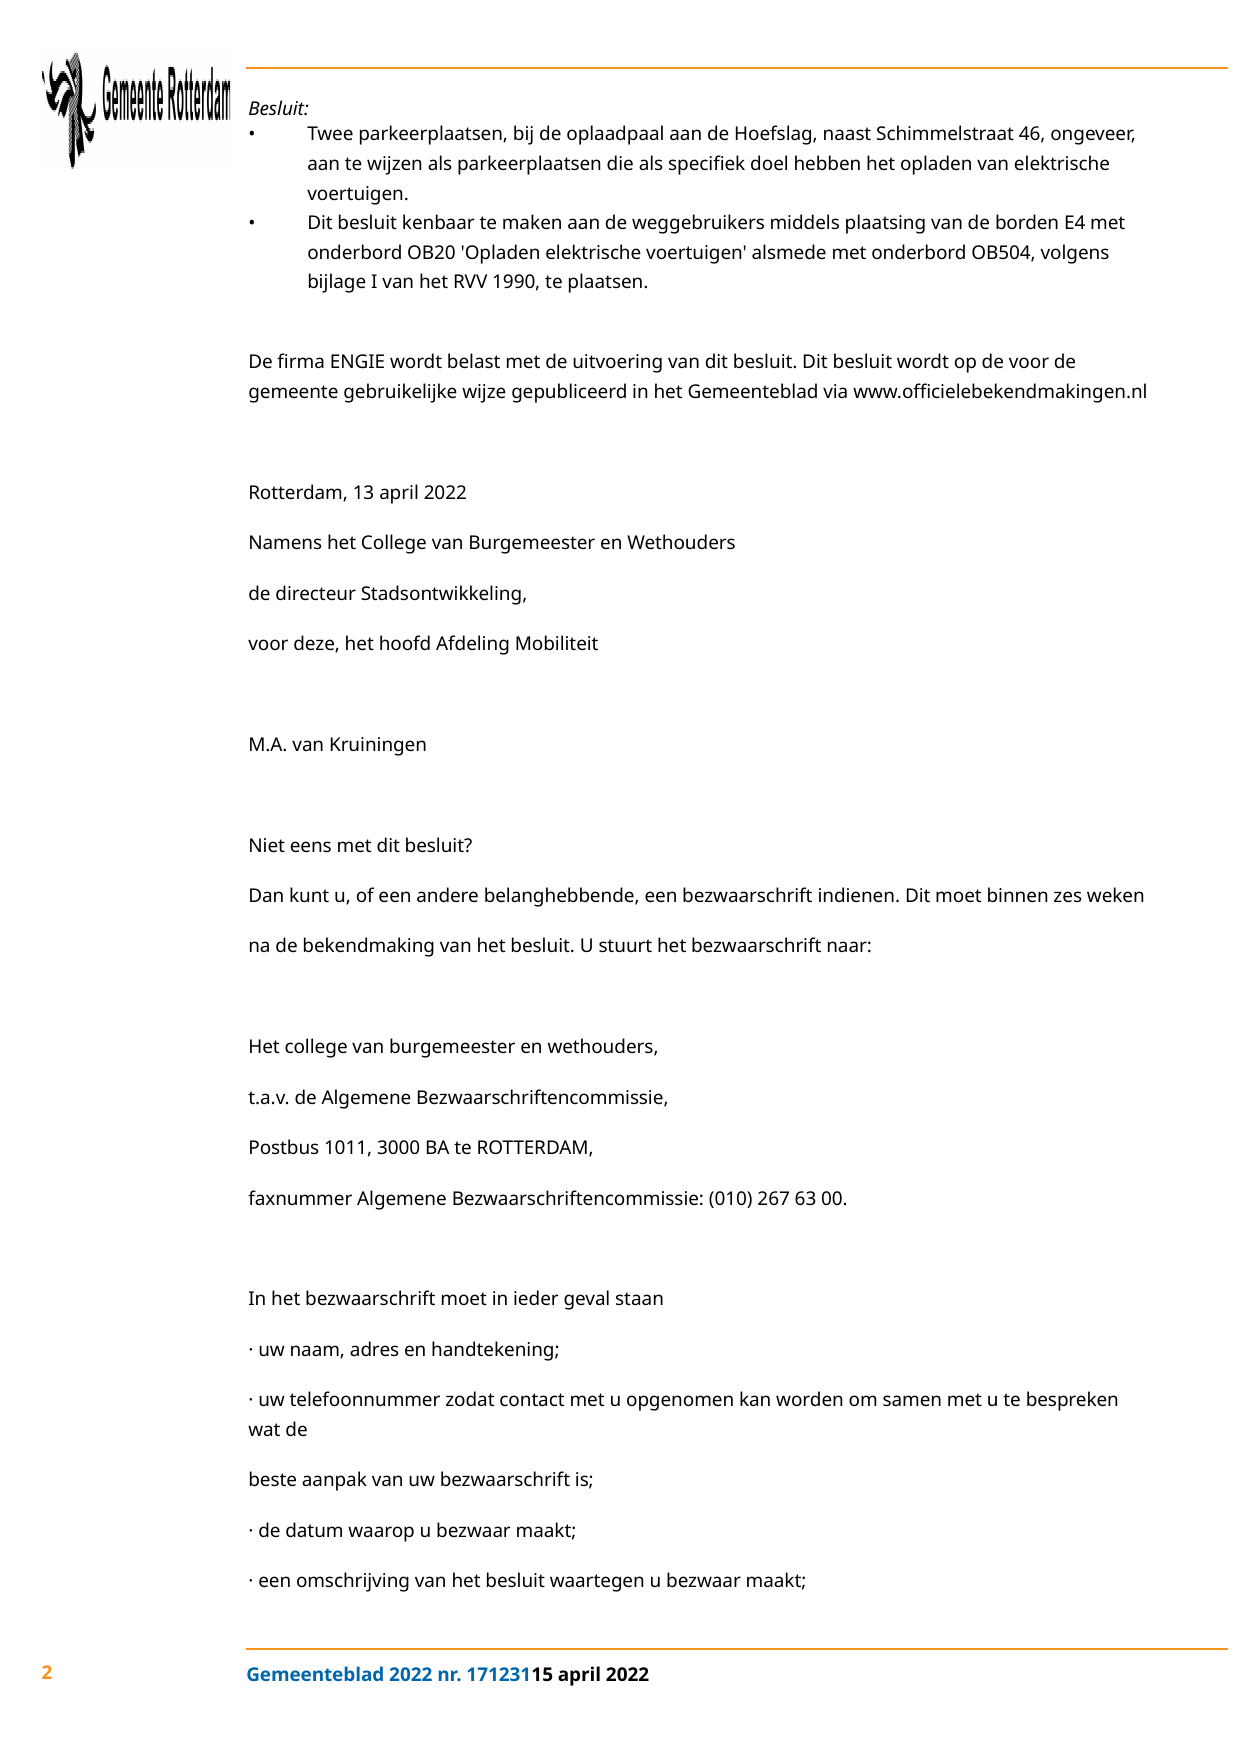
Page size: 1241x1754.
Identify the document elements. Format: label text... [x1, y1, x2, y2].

text In het bezwaarschrift moet in ieder geval staan [248, 1286, 1152, 1311]
text Besluit: [248, 95, 1152, 121]
text · een omschrijving van het besluit waartegen u bezwaar maakt; [248, 1567, 1152, 1593]
text · uw telefoonnummer zodat contact met u opgenomen kan worden om samen met u te bespreken wat de [248, 1386, 1152, 1442]
text De firma ENGIE wordt belast met de uitvoering van dit besluit. Dit besluit wordt op de voor de gemeente gebruikelijke wijze gepubliceerd in het Gemeenteblad via www.officielebekendmakingen.nl [248, 348, 1152, 404]
list Twee parkeerplaatsen, bij de oplaadpaal aan de Hoefslag, naast Schimmelstraat 46, ongeveer, aan te wijzen als parkeerplaatsen die als specifiek doel hebben het opladen van elektrische voertuigen. [248, 121, 1152, 205]
text Dan kunt u, of een andere belanghebbende, een bezwaarschrift indienen. Dit moet binnen zes weken [248, 882, 1152, 908]
text voor deze, het hoofd Afdeling Mobiliteit [248, 630, 1152, 656]
text Rotterdam, 13 april 2022 [248, 479, 1152, 504]
list Dit besluit kenbaar te maken aan de weggebruikers middels plaatsing van de borden E4 met onderbord OB20 'Opladen elektrische voertuigen' alsmede met onderbord OB504, volgens bijlage I van het RVV 1990, te plaatsen. [248, 209, 1152, 294]
text M.A. van Kruiningen [248, 731, 1152, 757]
text de directeur Stadsontwikkeling, [248, 580, 1152, 605]
text Het college van burgemeester en wethouders, [248, 1033, 1152, 1059]
text Namens het College van Burgemeester en Wethouders [248, 529, 1152, 555]
text na de bekendmaking van het besluit. U stuurt het bezwaarschrift naar: [248, 933, 1152, 958]
text t.a.v. de Algemene Bezwaarschriftencommissie, [248, 1084, 1152, 1109]
text Postbus 1011, 3000 BA te ROTTERDAM, [248, 1134, 1152, 1160]
picture [41, 47, 231, 172]
text faxnummer Algemene Bezwaarschriftencommissie: (010) 267 63 00. [248, 1185, 1152, 1210]
text · de datum waarop u bezwaar maakt; [248, 1517, 1152, 1542]
text beste aanpak van uw bezwaarschrift is; [248, 1466, 1152, 1492]
text Niet eens met dit besluit? [248, 832, 1152, 857]
text · uw naam, adres en handtekening; [248, 1336, 1152, 1362]
